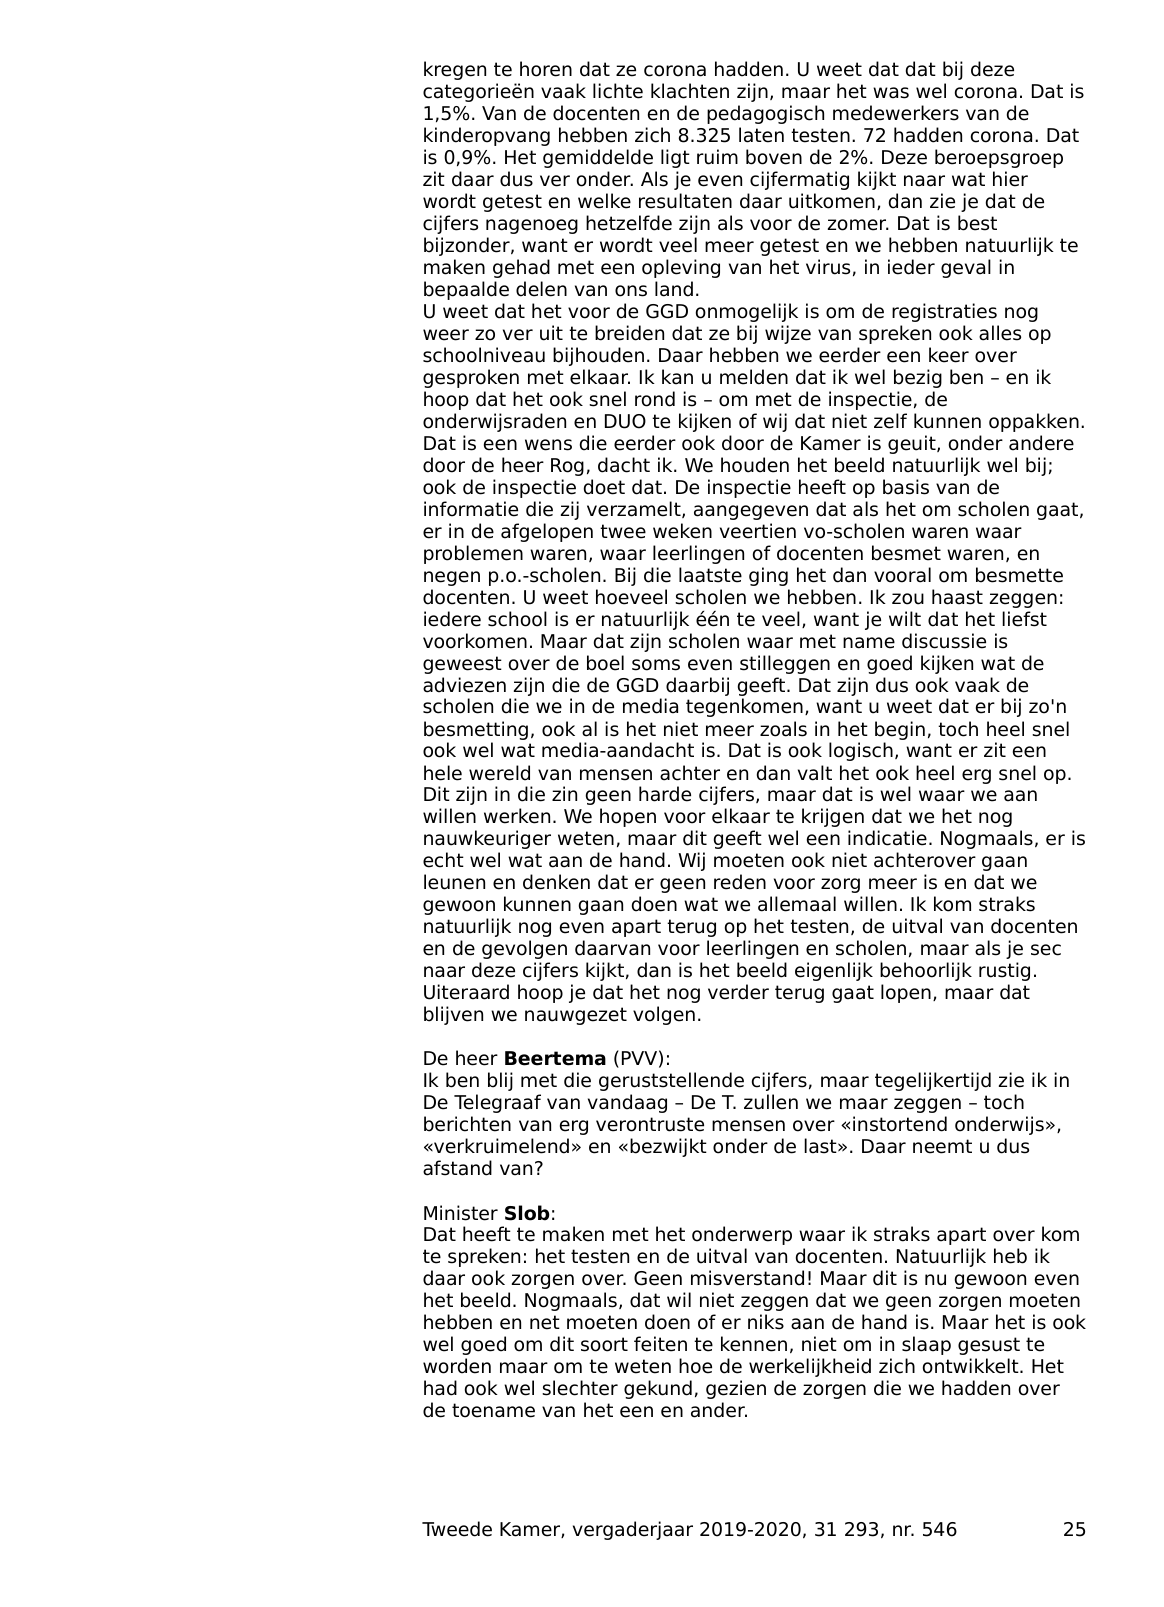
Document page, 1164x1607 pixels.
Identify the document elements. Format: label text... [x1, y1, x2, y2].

text kregen te horen dat ze corona hadden. U weet dat dat bij deze categorieën vaak lichte klachten zijn, maar het was wel corona. Dat is 1,5%. Van de docenten en de pedagogisch medewerkers van de kinderopvang hebben zich 8.325 laten testen. 72 hadden corona. Dat is 0,9%. Het gemiddelde ligt ruim boven de 2%. Deze beroepsgroep zit daar dus ver onder. Als je even cijfermatig kijkt naar wat hier wordt getest en welke resultaten daar uitkomen, dan zie je dat de cijfers nagenoeg hetzelfde zijn als voor de zomer. Dat is best bijzonder, want er wordt veel meer getest en we hebben natuurlijk te maken gehad met een opleving van het virus, in ieder geval in bepaalde delen van ons land. [422, 59, 1087, 301]
text Ik ben blij met die geruststellende cijfers, maar tegelijkertijd zie ik in De Telegraaf van vandaag – De T. zullen we maar zeggen – toch berichten van erg verontruste mensen over «instortend onderwijs», «verkruimelend» en «bezwijkt onder de last». Daar neemt u dus afstand van? [422, 1070, 1087, 1180]
text U weet dat het voor de GGD onmogelijk is om de registraties nog weer zo ver uit te breiden dat ze bij wijze van spreken ook alles op schoolniveau bijhouden. Daar hebben we eerder een keer over gesproken met elkaar. Ik kan u melden dat ik wel bezig ben – en ik hoop dat het ook snel rond is – om met de inspectie, de onderwijsraden en DUO te kijken of wij dat niet zelf kunnen oppakken. Dat is een wens die eerder ook door de Kamer is geuit, onder andere door de heer Rog, dacht ik. We houden het beeld natuurlijk wel bij; ook de inspectie doet dat. De inspectie heeft op basis van de informatie die zij verzamelt, aangegeven dat als het om scholen gaat, er in de afgelopen twee weken veertien vo-scholen waren waar problemen waren, waar leerlingen of docenten besmet waren, en negen p.o.-scholen. Bij die laatste ging het dan vooral om besmette docenten. U weet hoeveel scholen we hebben. Ik zou haast zeggen: iedere school is er natuurlijk één te veel, want je wilt dat het liefst voorkomen. Maar dat zijn scholen waar met name discussie is geweest over de boel soms even stilleggen en goed kijken wat de adviezen zijn die de GGD daarbij geeft. Dat zijn dus ook vaak de scholen die we in de media tegenkomen, want u weet dat er bij zo'n besmetting, ook al is het niet meer zoals in het begin, toch heel snel ook wel wat media-aandacht is. Dat is ook logisch, want er zit een hele wereld van mensen achter en dan valt het ook heel erg snel op. Dit zijn in die zin geen harde cijfers, maar dat is wel waar we aan willen werken. We hopen voor elkaar te krijgen dat we het nog nauwkeuriger weten, maar dit geeft wel een indicatie. Nogmaals, er is echt wel wat aan de hand. Wij moeten ook niet achterover gaan leunen en denken dat er geen reden voor zorg meer is en dat we gewoon kunnen gaan doen wat we allemaal willen. Ik kom straks natuurlijk nog even apart terug op het testen, de uitval van docenten en de gevolgen daarvan voor leerlingen en scholen, maar als je sec naar deze cijfers kijkt, dan is het beeld eigenlijk behoorlijk rustig. Uiteraard hoop je dat het nog verder terug gaat lopen, maar dat blijven we nauwgezet volgen. [422, 301, 1087, 1026]
text De heer Beertema (PVV): [422, 1048, 1087, 1070]
text Dat heeft te maken met het onderwerp waar ik straks apart over kom te spreken: het testen en de uitval van docenten. Natuurlijk heb ik daar ook zorgen over. Geen misverstand! Maar dit is nu gewoon even het beeld. Nogmaals, dat wil niet zeggen dat we geen zorgen moeten hebben en net moeten doen of er niks aan de hand is. Maar het is ook wel goed om dit soort feiten te kennen, niet om in slaap gesust te worden maar om te weten hoe de werkelijkheid zich ontwikkelt. Het had ook wel slechter gekund, gezien de zorgen die we hadden over de toename van het een en ander. [422, 1224, 1087, 1422]
text Minister Slob: [422, 1202, 1087, 1224]
